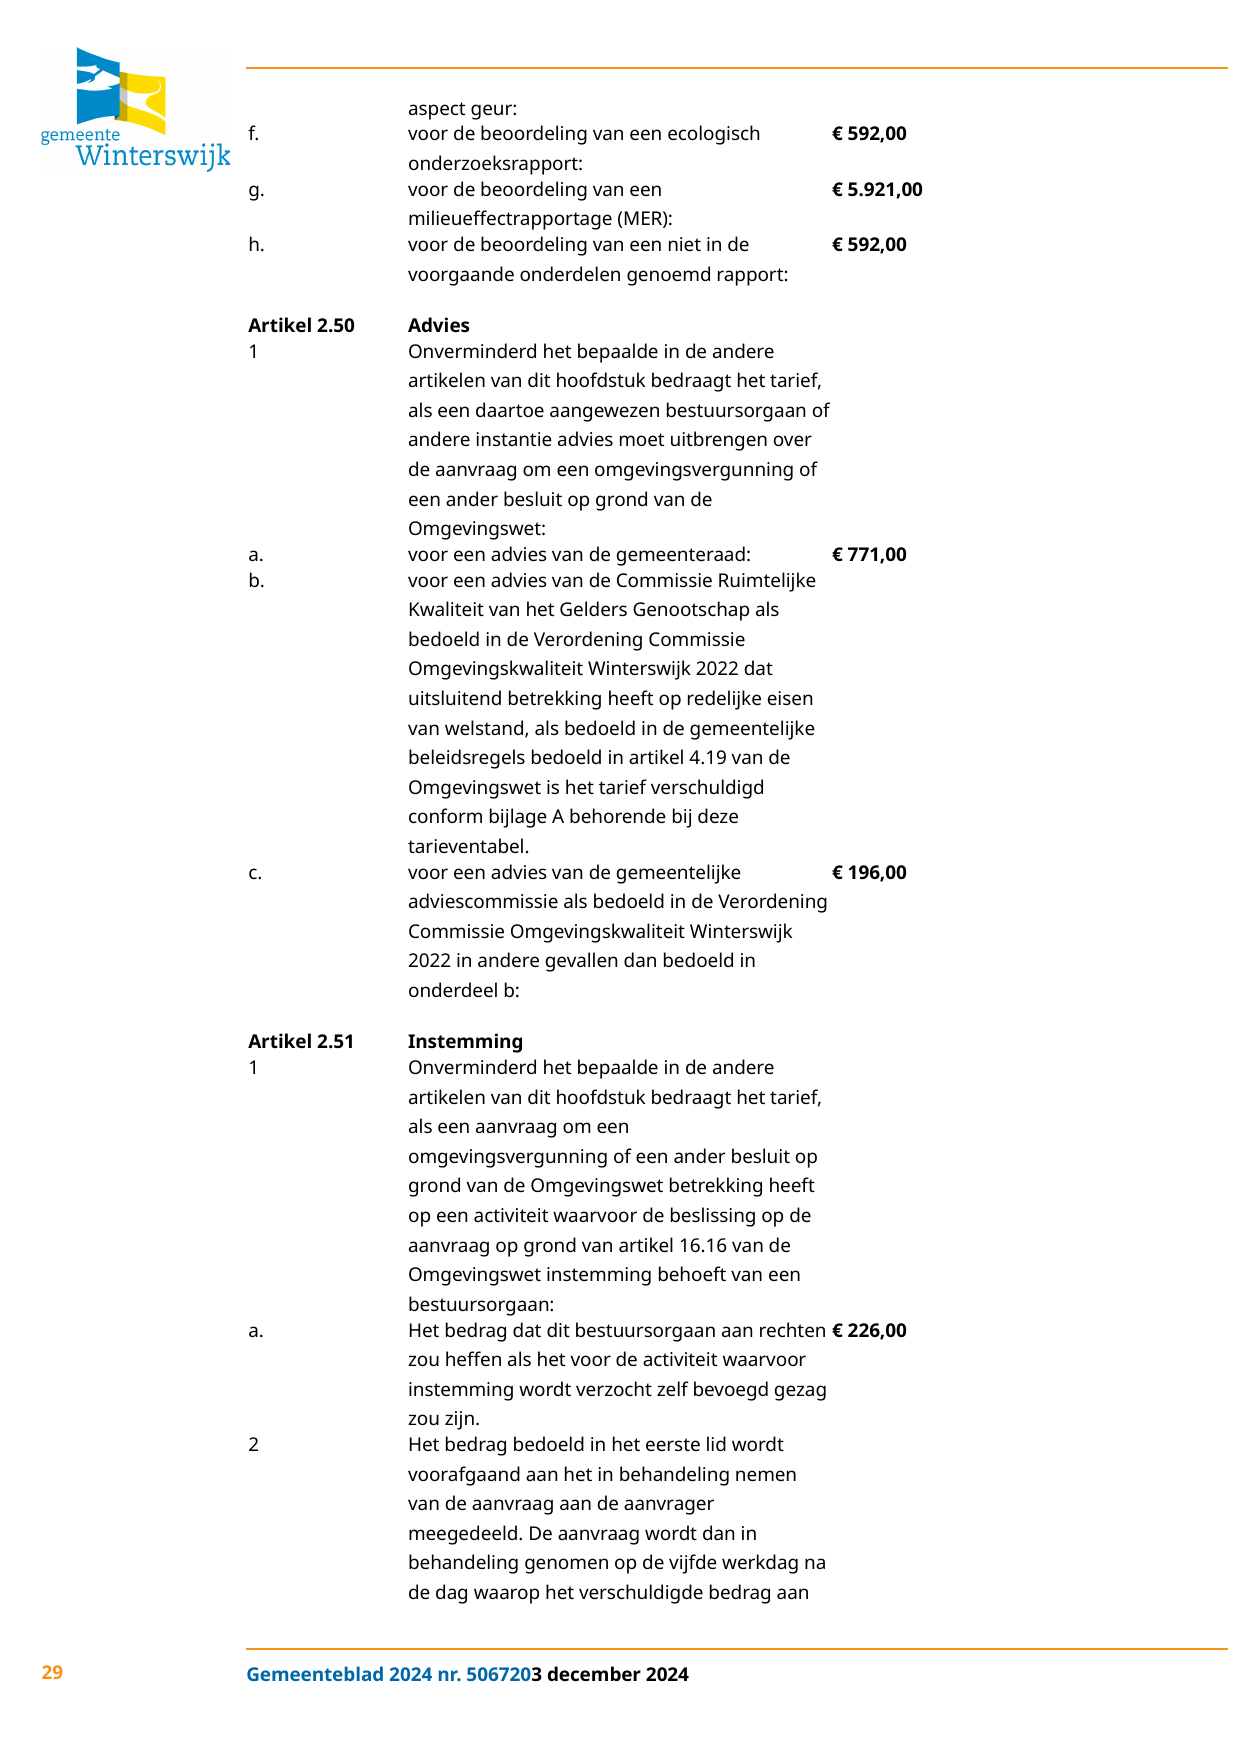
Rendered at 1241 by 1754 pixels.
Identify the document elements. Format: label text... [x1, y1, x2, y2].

table_cell Advies [408, 312, 832, 338]
table_cell Artikel 2.50 [248, 312, 408, 338]
table_cell Onverminderd het bepaalde in de andere artikelen van dit hoofdstuk bedraagt het tarief, als een aanvraag om een omgevingsvergunning of een ander besluit op grond van de Omgevingswet betrekking heeft op een activiteit waarvoor de beslissing op de aanvraag op grond van artikel 16.16 van de Omgevingswet instemming behoeft van een bestuursorgaan: [408, 1054, 832, 1317]
table_cell [832, 1003, 1152, 1029]
table_cell € 196,00 [832, 859, 1152, 1003]
table_cell h. [248, 231, 408, 286]
table_cell € 592,00 [832, 231, 1152, 286]
table_cell Artikel 2.51 [248, 1029, 408, 1054]
table_cell [832, 1029, 1152, 1054]
picture [225, 153, 231, 162]
table_cell € 5.921,00 [832, 176, 1152, 231]
table_cell 1 [248, 1054, 408, 1317]
table_cell [248, 95, 408, 121]
table_cell voor de beoordeling van een ecologisch onderzoeksrapport: [408, 121, 832, 176]
table_cell f. [248, 121, 408, 176]
table_cell voor een advies van de gemeenteraad: [408, 541, 832, 567]
table_cell 1 [248, 338, 408, 541]
table_cell Het bedrag dat dit bestuursorgaan aan rechten zou heffen als het voor de activiteit waarvoor instemming wordt verzocht zelf bevoegd gezag zou zijn. [408, 1317, 832, 1431]
table_cell € 592,00 [832, 121, 1152, 176]
table_cell [832, 1054, 1152, 1317]
table_cell a. [248, 541, 408, 567]
picture [41, 47, 231, 172]
table_cell a. [248, 1317, 408, 1431]
table_cell g. [248, 176, 408, 231]
table_cell [248, 286, 408, 312]
table_cell [248, 1003, 408, 1029]
table_cell 2 [248, 1431, 408, 1605]
table_cell voor een advies van de gemeentelijke adviescommissie als bedoeld in de Verordening Commissie Omgevingskwaliteit Winterswijk 2022 in andere gevallen dan bedoeld in onderdeel b: [408, 859, 832, 1003]
table_cell voor de beoordeling van een milieueffectrapportage (MER): [408, 176, 832, 231]
table_cell Instemming [408, 1029, 832, 1054]
table_cell voor een advies van de Commissie Ruimtelijke Kwaliteit van het Gelders Genootschap als bedoeld in de Verordening Commissie Omgevingskwaliteit Winterswijk 2022 dat uitsluitend betrekking heeft op redelijke eisen van welstand, als bedoeld in de gemeentelijke beleidsregels bedoeld in artikel 4.19 van de Omgevingswet is het tarief verschuldigd conform bijlage A behorende bij deze tarieventabel. [408, 567, 832, 859]
table_cell [832, 1431, 1152, 1605]
table_cell [408, 1003, 832, 1029]
table_cell € 771,00 [832, 541, 1152, 567]
table_cell [832, 312, 1152, 338]
table_cell Onverminderd het bepaalde in de andere artikelen van dit hoofdstuk bedraagt het tarief, als een daartoe aangewezen bestuursorgaan of andere instantie advies moet uitbrengen over de aanvraag om een omgevingsvergunning of een ander besluit op grond van de Omgevingswet: [408, 338, 832, 541]
table_cell [832, 567, 1152, 859]
table_cell [832, 286, 1152, 312]
table_cell [832, 95, 1152, 121]
table_cell voor de beoordeling van een niet in de voorgaande onderdelen genoemd rapport: [408, 231, 832, 286]
table_cell Het bedrag bedoeld in het eerste lid wordt voorafgaand aan het in behandeling nemen van de aanvraag aan de aanvrager meegedeeld. De aanvraag wordt dan in behandeling genomen op de vijfde werkdag na de dag waarop het verschuldigde bedrag aan [408, 1431, 832, 1605]
table_cell c. [248, 859, 408, 1003]
table_cell [832, 338, 1152, 541]
table_cell [408, 286, 832, 312]
table_cell € 226,00 [832, 1317, 1152, 1431]
table_cell b. [248, 567, 408, 859]
table_cell aspect geur: [408, 95, 832, 121]
